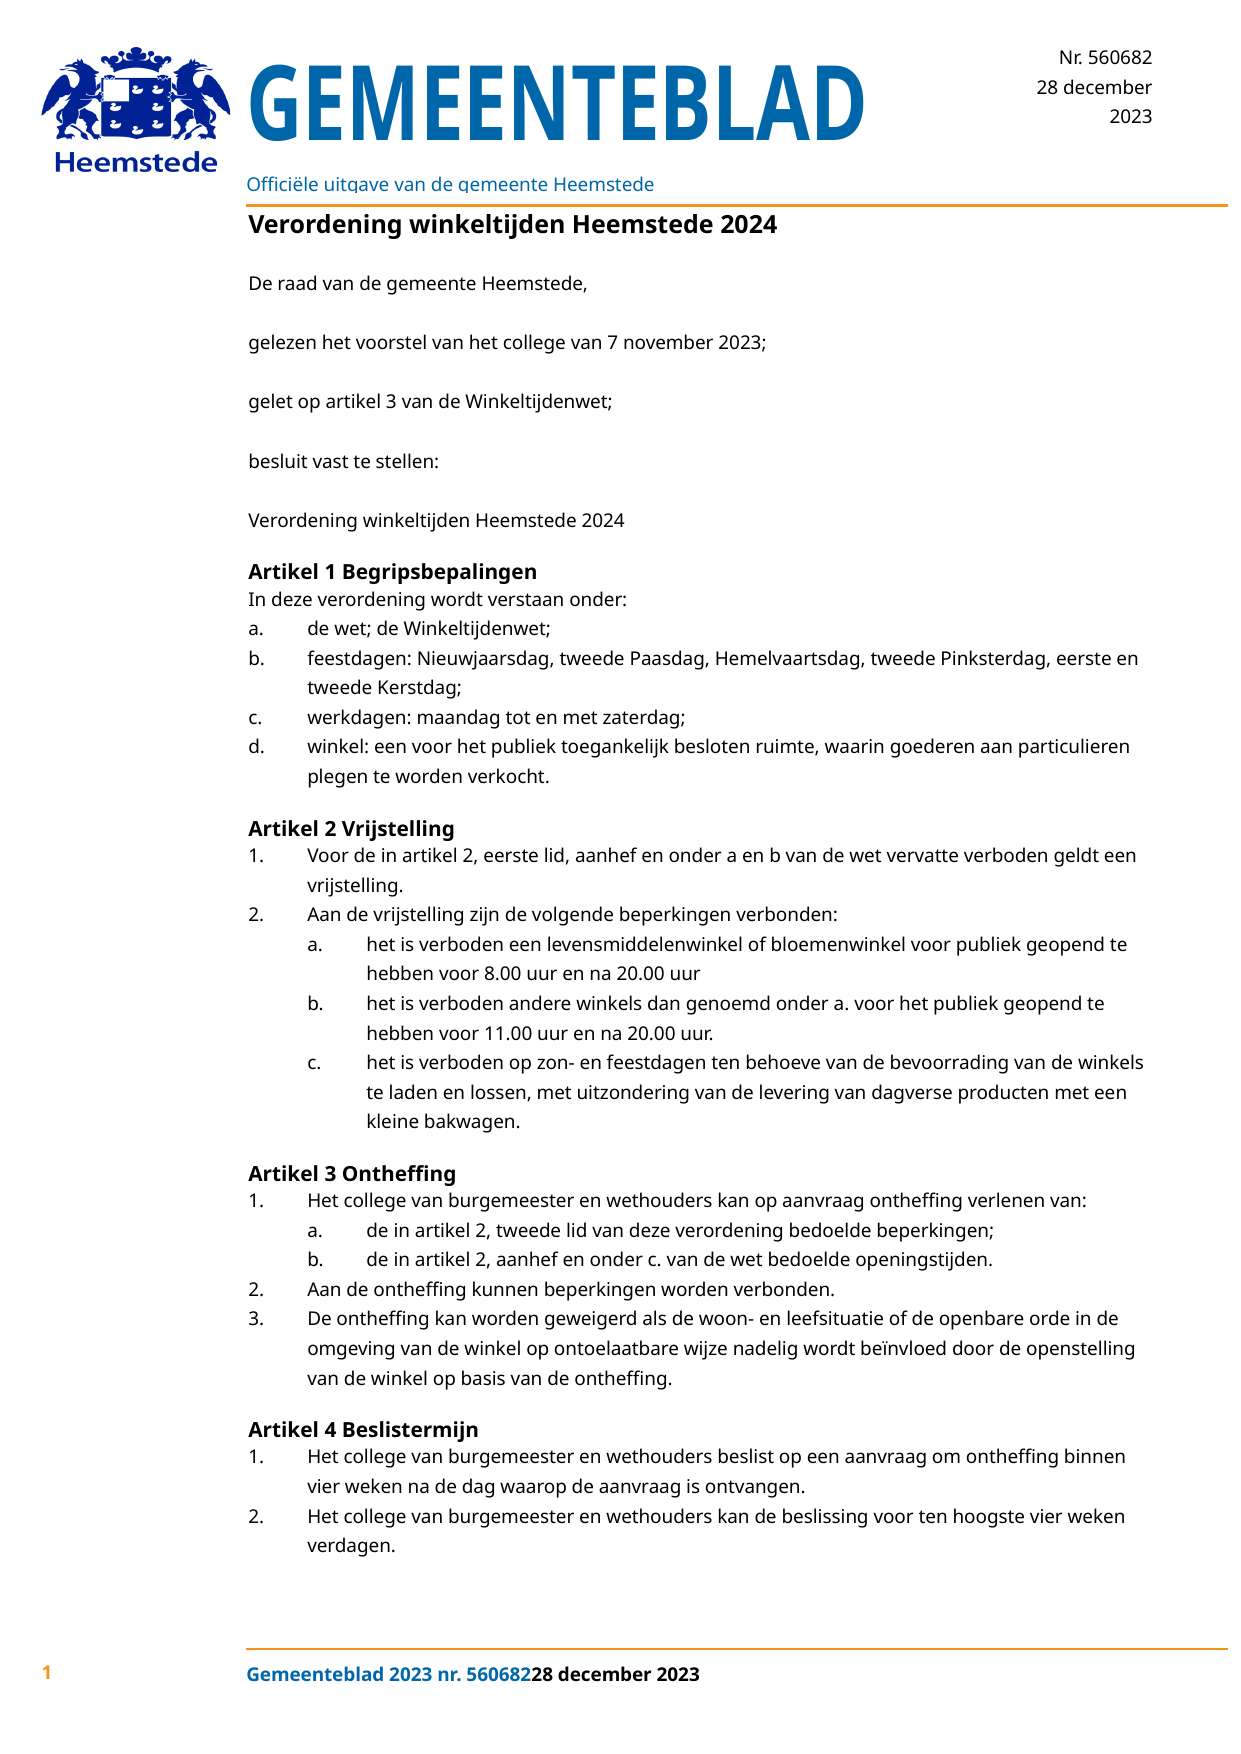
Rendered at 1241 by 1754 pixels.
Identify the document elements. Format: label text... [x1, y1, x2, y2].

text Artikel 4 Beslistermijn [248, 1415, 1152, 1444]
list Aan de vrijstelling zijn de volgende beperkingen verbonden: [248, 901, 1152, 927]
text Verordening winkeltijden Heemstede 2024 [248, 507, 1152, 533]
list Het college van burgemeester en wethouders kan op aanvraag ontheffing verlenen van: [248, 1187, 1152, 1213]
list werkdagen: maandag tot en met zaterdag; [248, 704, 1152, 730]
text Artikel 3 Ontheffing [248, 1159, 1152, 1187]
text Artikel 1 Begripsbepalingen [248, 557, 1152, 586]
list Het college van burgemeester en wethouders beslist op een aanvraag om ontheffing binnen vier weken na de dag waarop de aanvraag is ontvangen. [248, 1444, 1152, 1499]
picture [41, 47, 231, 172]
list De ontheffing kan worden geweigerd als de woon- en leefsituatie of de openbare orde in de omgeving van de winkel op ontoelaatbare wijze nadelig wordt beïnvloed door de openstelling van de winkel op basis van de ontheffing. [248, 1306, 1152, 1391]
list de wet; de Winkeltijdenwet; [248, 615, 1152, 641]
text gelet op artikel 3 van de Winkeltijdenwet; [248, 389, 1152, 414]
list feestdagen: Nieuwjaarsdag, tweede Paasdag, Hemelvaartsdag, tweede Pinksterdag, eerste en tweede Kerstdag; [248, 645, 1152, 700]
list het is verboden een levensmiddelenwinkel of bloemenwinkel voor publiek geopend te hebben voor 8.00 uur en na 20.00 uur [307, 931, 1152, 986]
text besluit vast te stellen: [248, 448, 1152, 473]
list Het college van burgemeester en wethouders kan de beslissing voor ten hoogste vier weken verdagen. [248, 1503, 1152, 1558]
list de in artikel 2, tweede lid van deze verordening bedoelde beperkingen; [307, 1217, 1152, 1243]
text De raad van de gemeente Heemstede, [248, 270, 1152, 296]
text In deze verordening wordt verstaan onder: [248, 586, 1152, 612]
list Aan de ontheffing kunnen beperkingen worden verbonden. [248, 1276, 1152, 1302]
text gelezen het voorstel van het college van 7 november 2023; [248, 329, 1152, 355]
list het is verboden op zon- en feestdagen ten behoeve van de bevoorrading van de winkels te laden en lossen, met uitzondering van de levering van dagverse producten met een kleine bakwagen. [307, 1049, 1152, 1134]
list de in artikel 2, aanhef en onder c. van de wet bedoelde openingstijden. [307, 1246, 1152, 1272]
text Verordening winkeltijden Heemstede 2024 [248, 207, 1152, 241]
text Artikel 2 Vrijstelling [248, 814, 1152, 842]
list Voor de in artikel 2, eerste lid, aanhef en onder a en b van de wet vervatte verboden geldt een vrijstelling. [248, 842, 1152, 897]
list het is verboden andere winkels dan genoemd onder a. voor het publiek geopend te hebben voor 11.00 uur en na 20.00 uur. [307, 990, 1152, 1045]
list winkel: een voor het publiek toegankelijk besloten ruimte, waarin goederen aan particulieren plegen te worden verkocht. [248, 734, 1152, 789]
